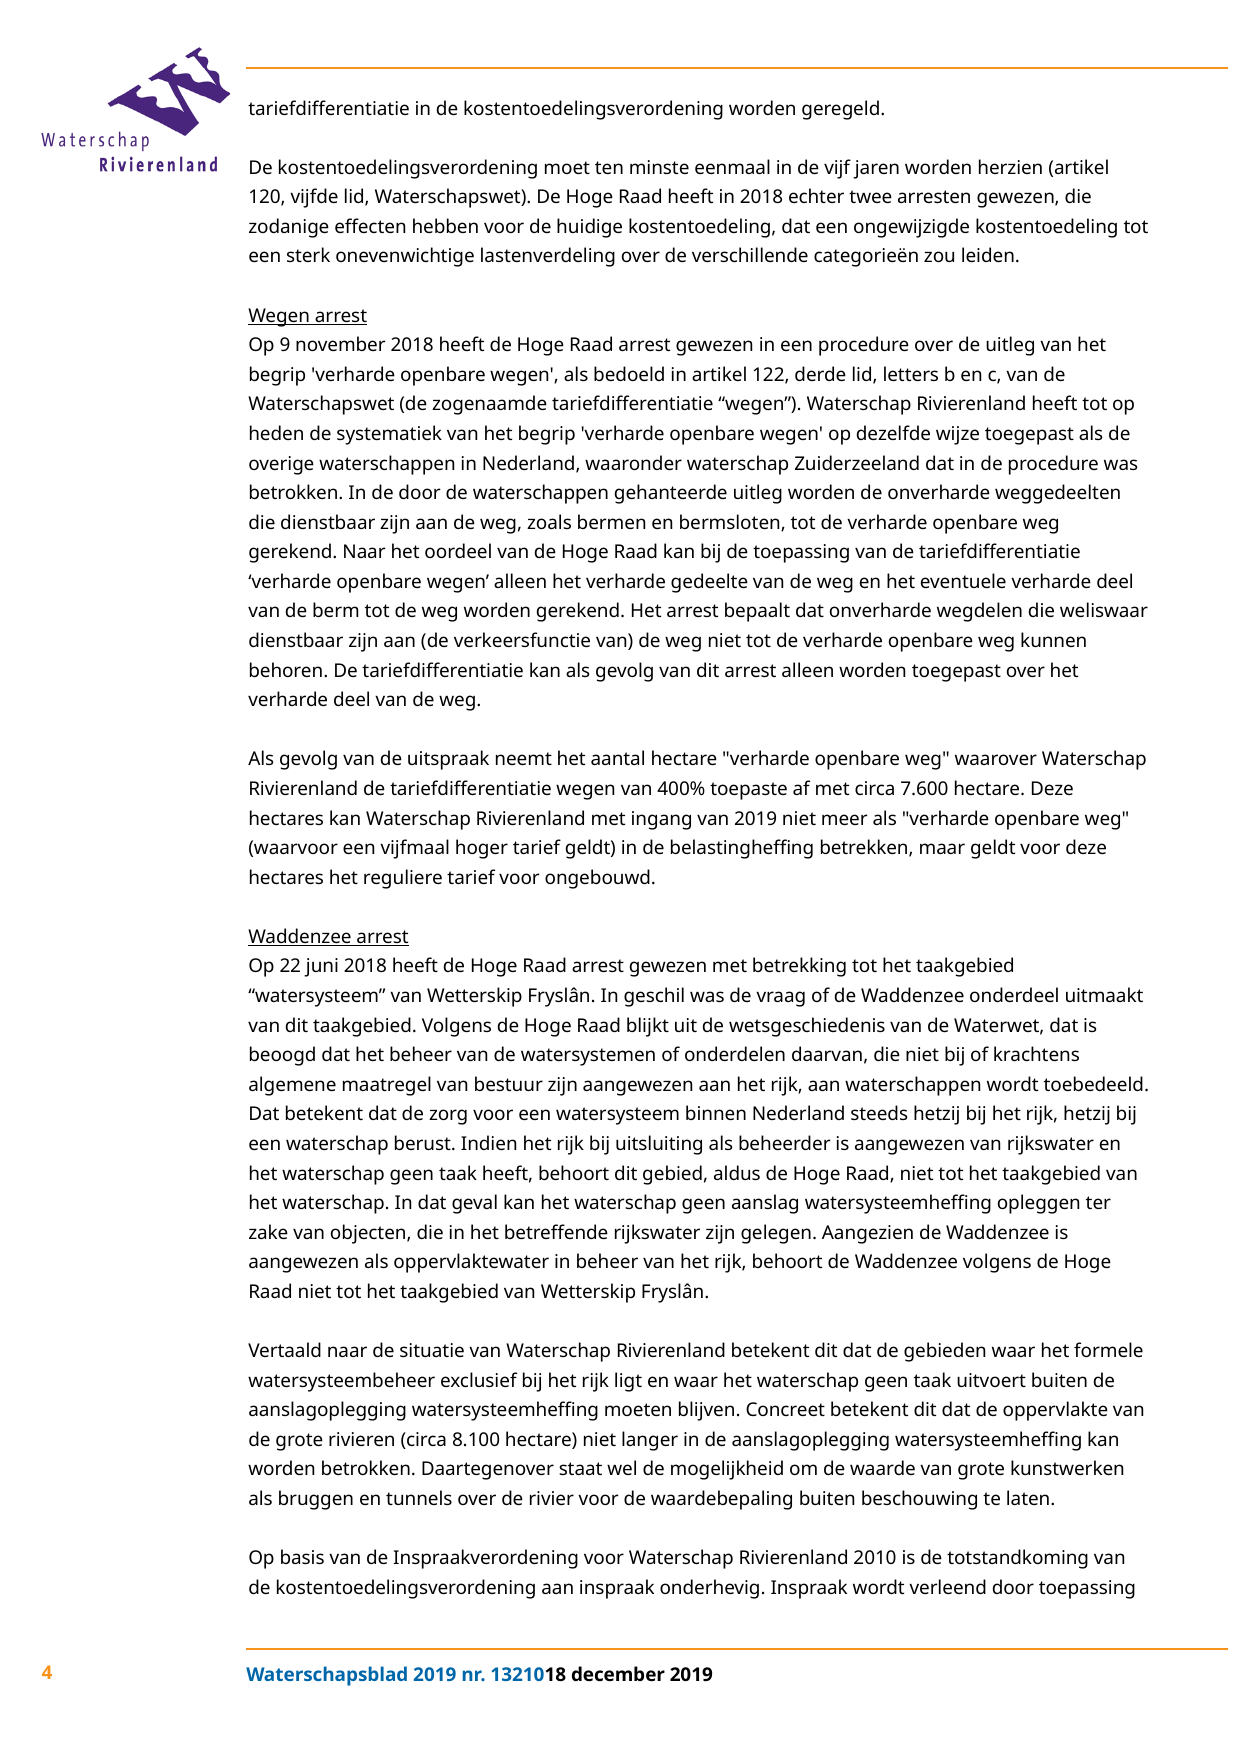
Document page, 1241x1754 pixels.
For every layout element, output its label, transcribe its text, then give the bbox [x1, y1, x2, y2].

text Vertaald naar de situatie van Waterschap Rivierenland betekent dit dat de gebieden waar het formele watersysteembeheer exclusief bij het rijk ligt en waar het waterschap geen taak uitvoert buiten de aanslagoplegging watersysteemheffing moeten blijven. Concreet betekent dit dat de oppervlakte van de grote rivieren (circa 8.100 hectare) niet langer in de aanslagoplegging watersysteemheffing kan worden betrokken. Daartegenover staat wel de mogelijkheid om de waarde van grote kunstwerken als bruggen en tunnels over de rivier voor de waardebepaling buiten beschouwing te laten. [248, 1337, 1152, 1511]
picture [41, 47, 231, 172]
text Wegen arrest [248, 302, 1152, 328]
text Als gevolg van de uitspraak neemt het aantal hectare "verharde openbare weg" waarover Waterschap Rivierenland de tariefdifferentiatie wegen van 400% toepaste af met circa 7.600 hectare. Deze hectares kan Waterschap Rivierenland met ingang van 2019 niet meer als "verharde openbare weg" (waarvoor een vijfmaal hoger tarief geldt) in de belastingheffing betrekken, maar geldt voor deze hectares het reguliere tarief voor ongebouwd. [248, 746, 1152, 890]
text tariefdifferentiatie in de kostentoedelingsverordening worden geregeld. [248, 95, 1152, 121]
text Op 22 juni 2018 heeft de Hoge Raad arrest gewezen met betrekking tot het taakgebied “watersysteem” van Wetterskip Fryslân. In geschil was de vraag of de Waddenzee onderdeel uitmaakt van dit taakgebied. Volgens de Hoge Raad blijkt uit de wetsgeschiedenis van de Waterwet, dat is beoogd dat het beheer van de watersystemen of onderdelen daarvan, die niet bij of krachtens algemene maatregel van bestuur zijn aangewezen aan het rijk, aan waterschappen wordt toebedeeld. Dat betekent dat de zorg voor een watersysteem binnen Nederland steeds hetzij bij het rijk, hetzij bij een waterschap berust. Indien het rijk bij uitsluiting als beheerder is aangewezen van rijkswater en het waterschap geen taak heeft, behoort dit gebied, aldus de Hoge Raad, niet tot het taakgebied van het waterschap. In dat geval kan het waterschap geen aanslag watersysteemheffing opleggen ter zake van objecten, die in het betreffende rijkswater zijn gelegen. Aangezien de Waddenzee is aangewezen als oppervlaktewater in beheer van het rijk, behoort de Waddenzee volgens de Hoge Raad niet tot het taakgebied van Wetterskip Fryslân. [248, 953, 1152, 1304]
text De kostentoedelingsverordening moet ten minste eenmaal in de vijf jaren worden herzien (artikel 120, vijfde lid, Waterschapswet). De Hoge Raad heeft in 2018 echter twee arresten gewezen, die zodanige effecten hebben voor de huidige kostentoedeling, dat een ongewijzigde kostentoedeling tot een sterk onevenwichtige lastenverdeling over de verschillende categorieën zou leiden. [248, 154, 1152, 268]
text Op basis van de Inspraakverordening voor Waterschap Rivierenland 2010 is de totstandkoming van de kostentoedelingsverordening aan inspraak onderhevig. Inspraak wordt verleend door toepassing [248, 1544, 1152, 1600]
text Op 9 november 2018 heeft de Hoge Raad arrest gewezen in een procedure over de uitleg van het begrip 'verharde openbare wegen', als bedoeld in artikel 122, derde lid, letters b en c, van de Waterschapswet (de zogenaamde tariefdifferentiatie “wegen”). Waterschap Rivierenland heeft tot op heden de systematiek van het begrip 'verharde openbare wegen' op dezelfde wijze toegepast als de overige waterschappen in Nederland, waaronder waterschap Zuiderzeeland dat in de procedure was betrokken. In de door de waterschappen gehanteerde uitleg worden de onverharde weggedeelten die dienstbaar zijn aan de weg, zoals bermen en bermsloten, tot de verharde openbare weg gerekend. Naar het oordeel van de Hoge Raad kan bij de toepassing van de tariefdifferentiatie ‘verharde openbare wegen’ alleen het verharde gedeelte van de weg en het eventuele verharde deel van de berm tot de weg worden gerekend. Het arrest bepaalt dat onverharde wegdelen die weliswaar dienstbaar zijn aan (de verkeersfunctie van) de weg niet tot de verharde openbare weg kunnen behoren. De tariefdifferentiatie kan als gevolg van dit arrest alleen worden toegepast over het verharde deel van de weg. [248, 331, 1152, 712]
text Waddenzee arrest [248, 923, 1152, 949]
